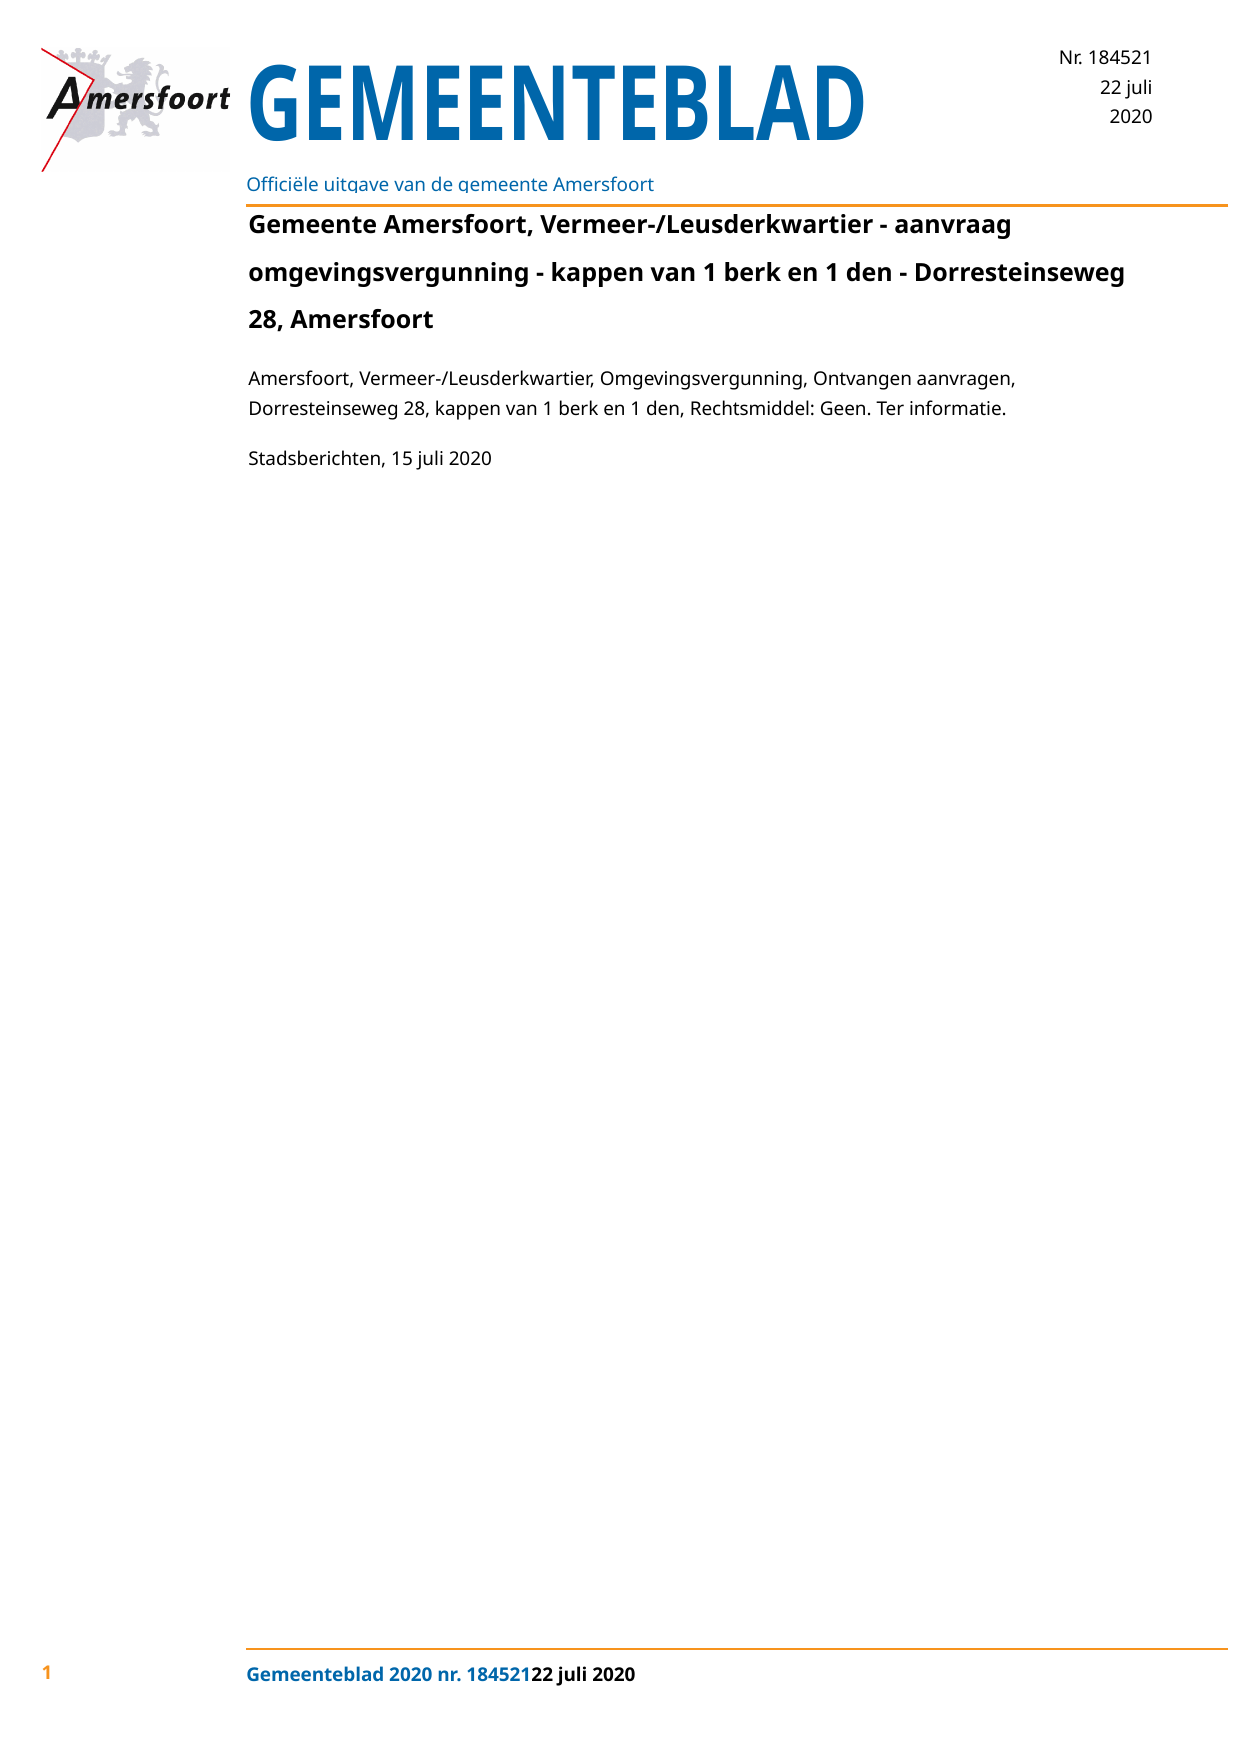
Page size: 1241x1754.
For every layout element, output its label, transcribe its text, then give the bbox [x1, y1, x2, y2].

text Stadsberichten, 15 juli 2020 [248, 446, 1152, 471]
text Amersfoort, Vermeer-/Leusderkwartier, Omgevingsvergunning, Ontvangen aanvragen, Dorresteinseweg 28, kappen van 1 berk en 1 den, Rechtsmiddel: Geen. Ter informatie. [248, 366, 1152, 421]
text Gemeente Amersfoort, Vermeer-/Leusderkwartier - aanvraag omgevingsvergunning - kappen van 1 berk en 1 den - Dorresteinseweg 28, Amersfoort [248, 207, 1152, 336]
picture [41, 47, 231, 172]
